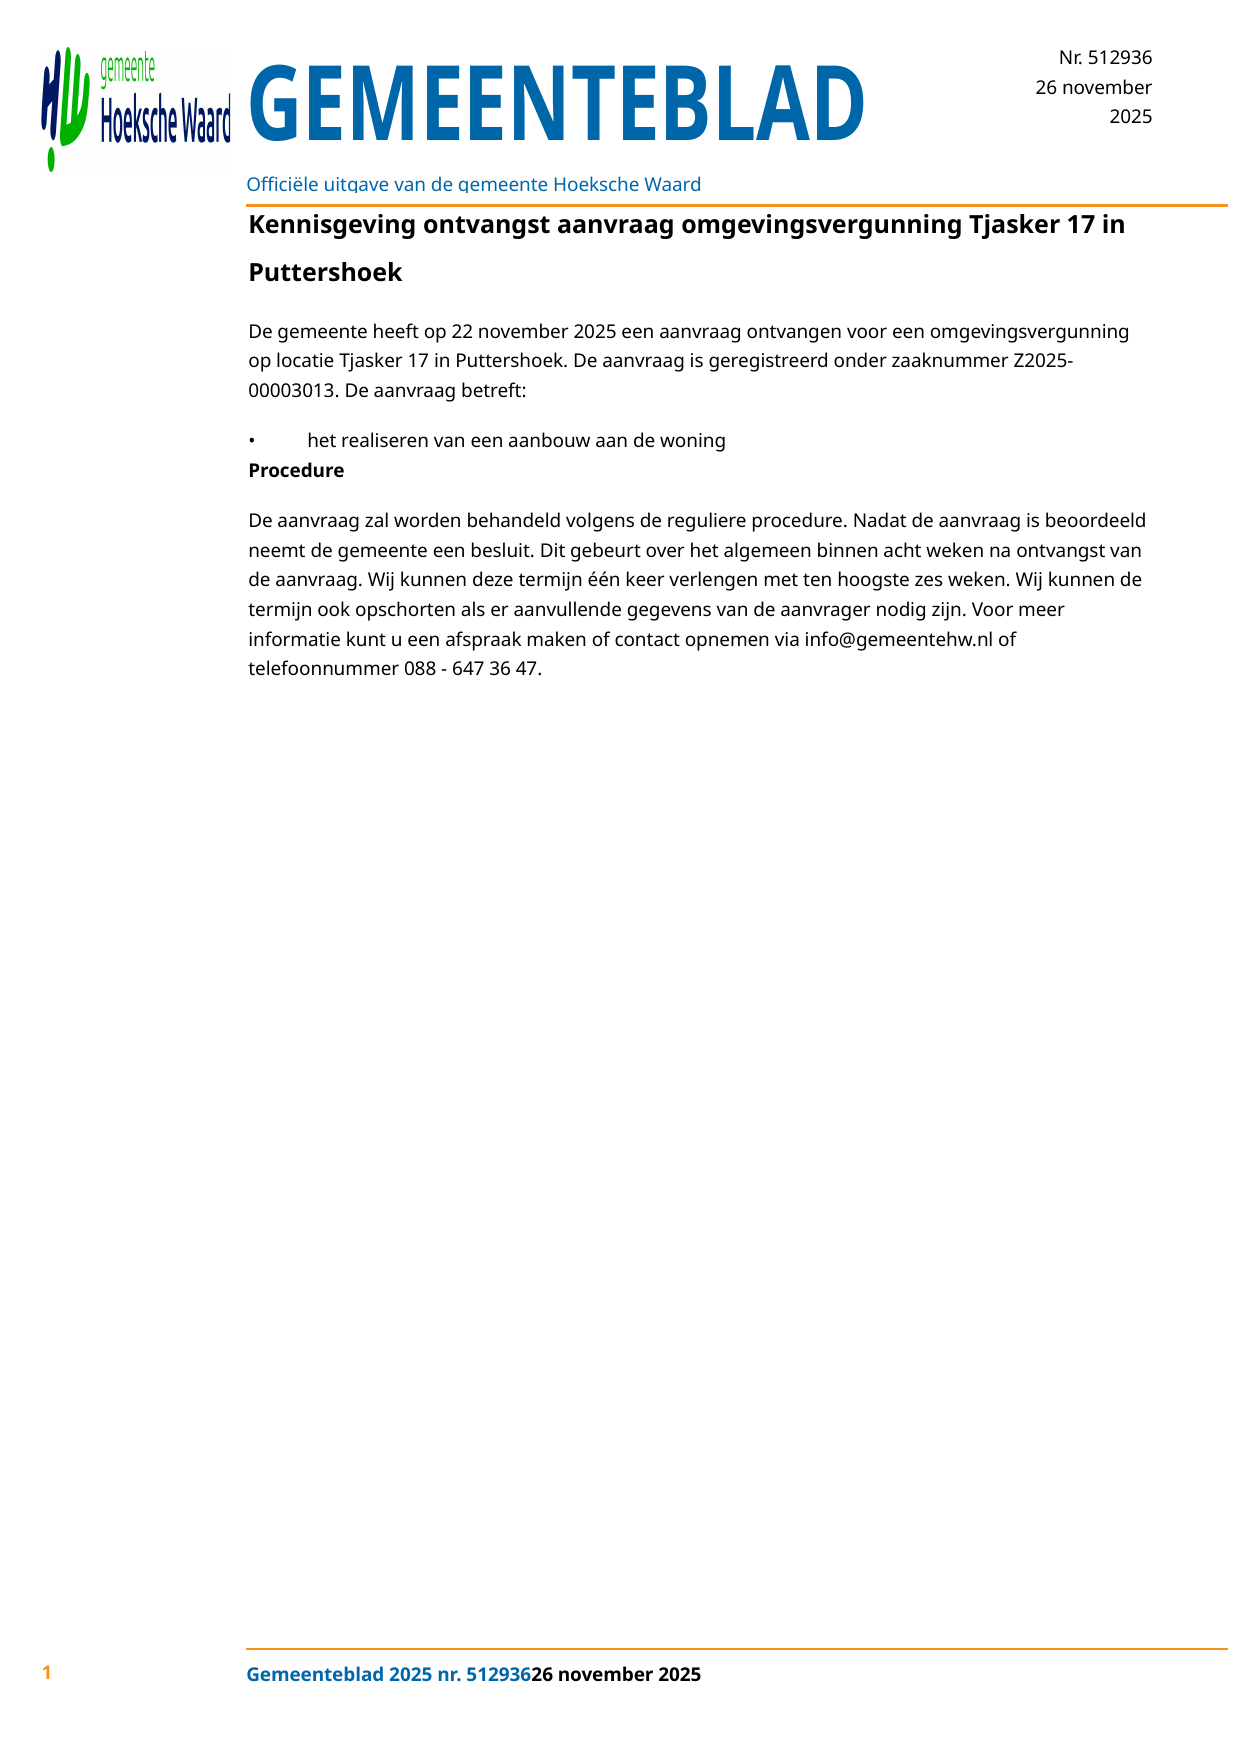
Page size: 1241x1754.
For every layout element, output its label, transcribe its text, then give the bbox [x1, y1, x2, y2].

text Procedure [248, 457, 1152, 483]
text De gemeente heeft op 22 november 2025 een aanvraag ontvangen voor een omgevingsvergunning op locatie Tjasker 17 in Puttershoek. De aanvraag is geregistreerd onder zaaknummer Z2025-00003013. De aanvraag betreft: [248, 318, 1152, 403]
picture [41, 47, 231, 172]
list het realiseren van een aanbouw aan de woning [248, 427, 1152, 453]
text De aanvraag zal worden behandeld volgens de reguliere procedure. Nadat de aanvraag is beoordeeld neemt de gemeente een besluit. Dit gebeurt over het algemeen binnen acht weken na ontvangst van de aanvraag. Wij kunnen deze termijn één keer verlengen met ten hoogste zes weken. Wij kunnen de termijn ook opschorten als er aanvullende gegevens van de aanvrager nodig zijn. Voor meer informatie kunt u een afspraak maken of contact opnemen via info@gemeentehw.nl of telefoonnummer 088 - 647 36 47. [248, 507, 1152, 681]
text Kennisgeving ontvangst aanvraag omgevingsvergunning Tjasker 17 in Puttershoek [248, 207, 1152, 288]
